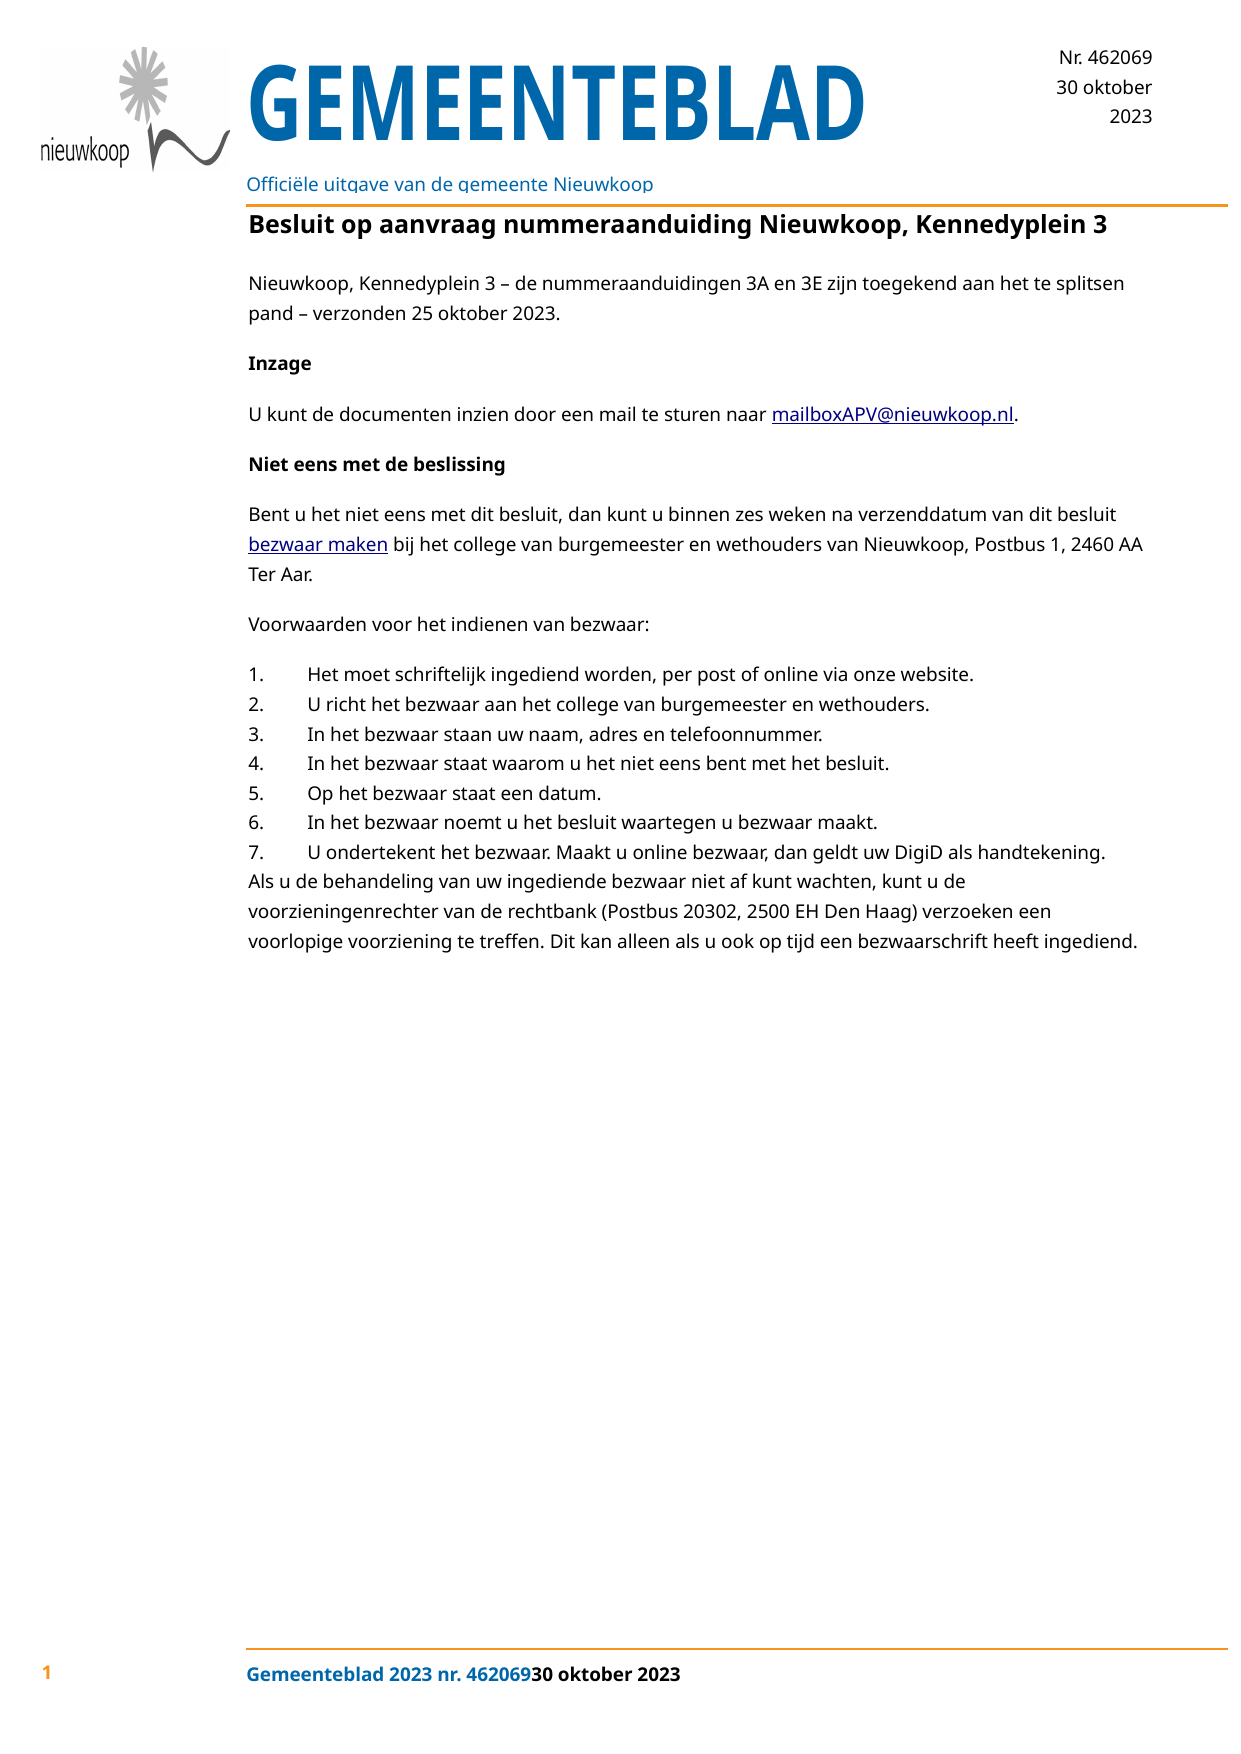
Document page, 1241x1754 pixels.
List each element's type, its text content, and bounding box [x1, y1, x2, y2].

text Niet eens met de beslissing [248, 451, 1152, 477]
text Voorwaarden voor het indienen van bezwaar: [248, 611, 1152, 637]
picture [41, 47, 231, 172]
list U ondertekent het bezwaar. Maakt u online bezwaar, dan geldt uw DigiD als handtekening. [248, 839, 1152, 865]
text Besluit op aanvraag nummeraanduiding Nieuwkoop, Kennedyplein 3 [248, 207, 1152, 241]
text Bent u het niet eens met dit besluit, dan kunt u binnen zes weken na verzenddatum van dit besluit bezwaar maken bij het college van burgemeester en wethouders van Nieuwkoop, Postbus 1, 2460 AA Ter Aar. [248, 502, 1152, 586]
text Als u de behandeling van uw ingediende bezwaar niet af kunt wachten, kunt u de voorzieningenrechter van de rechtbank (Postbus 20302, 2500 EH Den Haag) verzoeken een voorlopige voorziening te treffen. Dit kan alleen als u ook op tijd een bezwaarschrift heeft ingediend. [248, 869, 1152, 953]
text U kunt de documenten inzien door een mail te sturen naar mailboxAPV@nieuwkoop.nl. [248, 401, 1152, 426]
list In het bezwaar staat waarom u het niet eens bent met het besluit. [248, 750, 1152, 776]
list Het moet schriftelijk ingediend worden, per post of online via onze website. [248, 662, 1152, 687]
list Op het bezwaar staat een datum. [248, 780, 1152, 806]
text Nieuwkoop, Kennedyplein 3 – de nummeraanduidingen 3A en 3E zijn toegekend aan het te splitsen pand – verzonden 25 oktober 2023. [248, 270, 1152, 326]
list In het bezwaar staan uw naam, adres en telefoonnummer. [248, 721, 1152, 746]
list In het bezwaar noemt u het besluit waartegen u bezwaar maakt. [248, 809, 1152, 835]
text Inzage [248, 350, 1152, 376]
list U richt het bezwaar aan het college van burgemeester en wethouders. [248, 691, 1152, 717]
